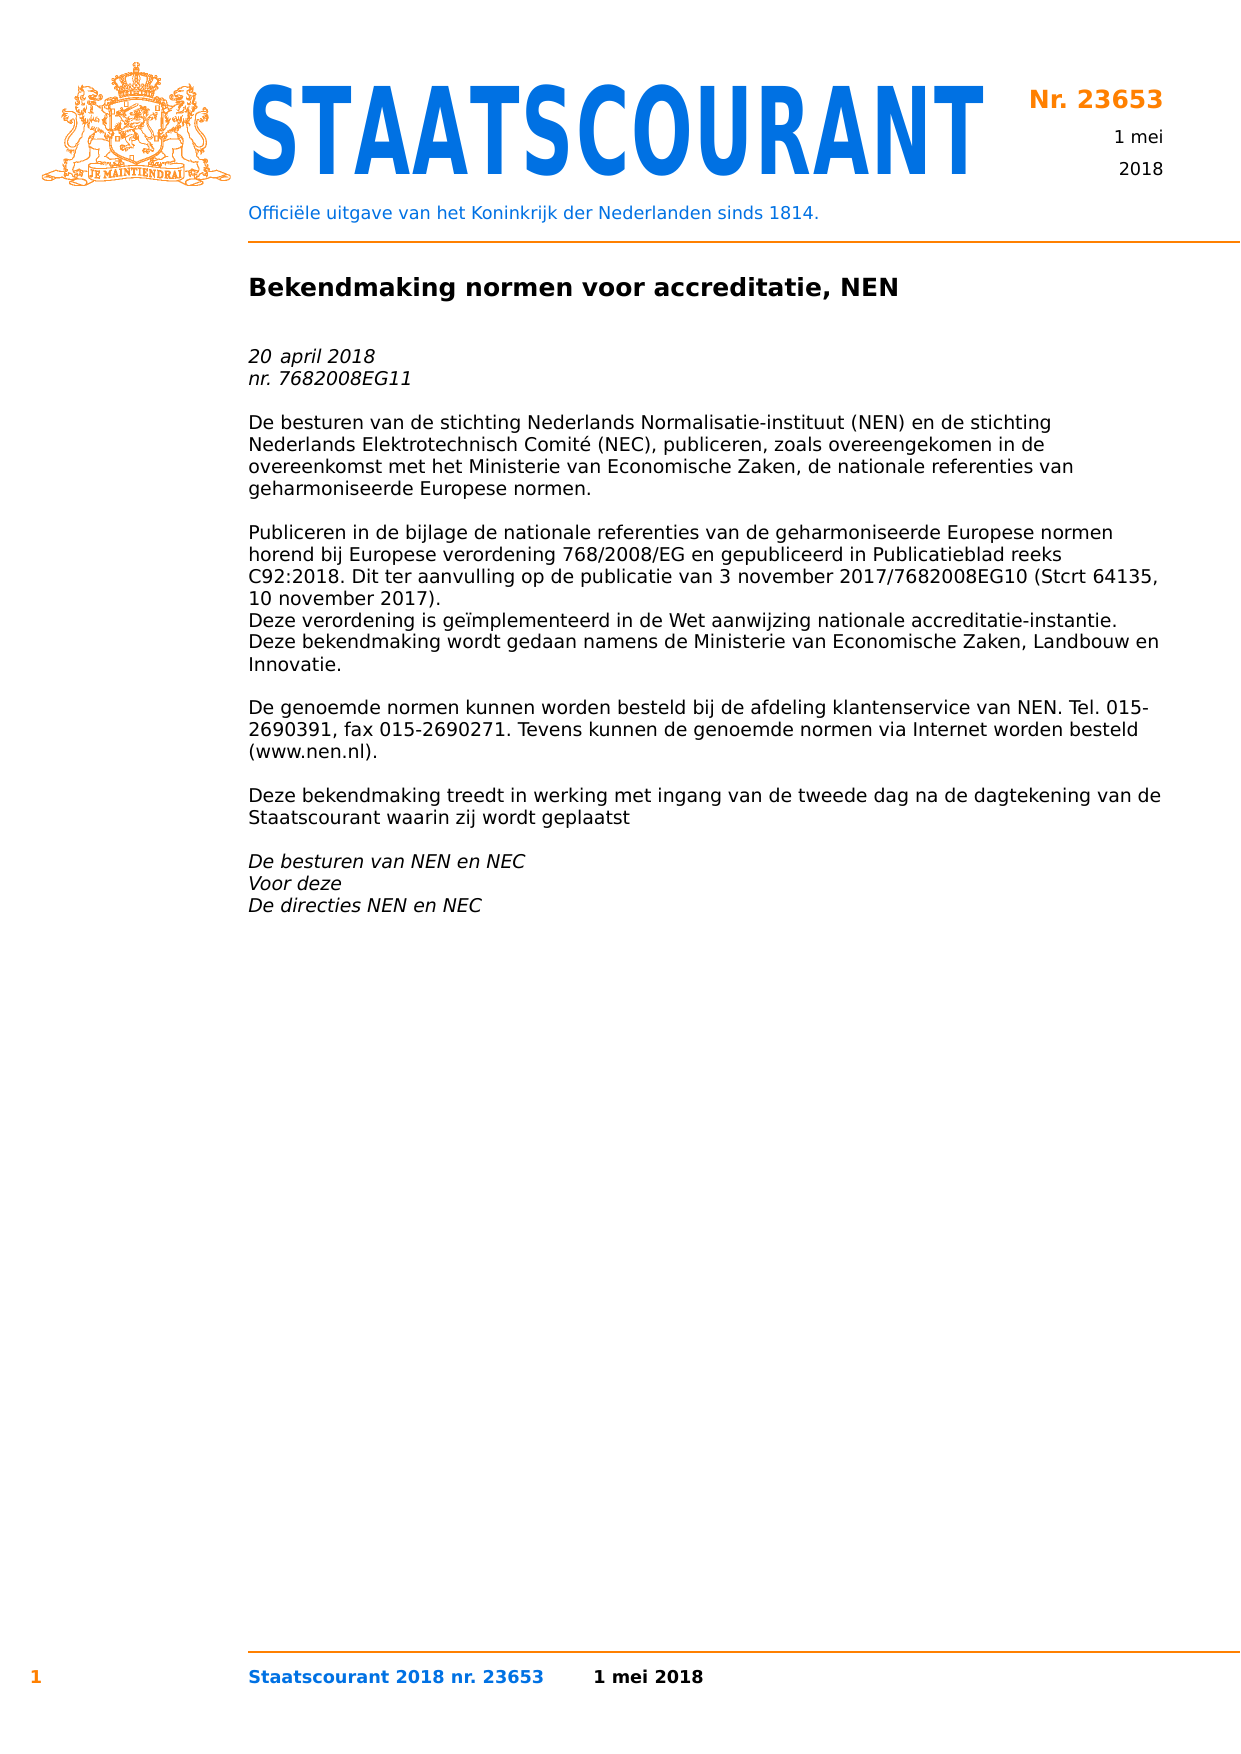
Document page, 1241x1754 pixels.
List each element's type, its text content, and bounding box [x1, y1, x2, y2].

text nr. 7682008EG11 [248, 368, 1163, 390]
text Publiceren in de bijlage de nationale referenties van de geharmoniseerde Europese normen horend bij Europese verordening 768/2008/EG en gepubliceerd in Publicatieblad reeks C92:2018. Dit ter aanvulling op de publicatie van 3 november 2017/7682008EG10 (Stcrt 64135, 10 november 2017). [248, 522, 1163, 609]
table_header Nr. 23653 [998, 62, 1240, 121]
table_cell 1 mei [998, 121, 1240, 153]
table_header STAATSCOURANT [248, 62, 998, 203]
text 20 april 2018 [248, 346, 1163, 368]
text De besturen van NEN en NEC Voor deze De directies NEN en NEC [248, 851, 1163, 917]
table_cell Officiële uitgave van het Koninkrijk der Nederlanden sinds 1814. [248, 203, 1240, 241]
text Deze bekendmaking treedt in werking met ingang van de tweede dag na de dagtekening van de Staatscourant waarin zij wordt geplaatst [248, 785, 1163, 829]
table_header [25, 62, 248, 241]
text De besturen van de stichting Nederlands Normalisatie-instituut (NEN) en de stichting Nederlands Elektrotechnisch Comité (NEC), publiceren, zoals overeengekomen in de overeenkomst met het Ministerie van Economische Zaken, de nationale referenties van geharmoniseerde Europese normen. [248, 412, 1163, 500]
text De genoemde normen kunnen worden besteld bij de afdeling klantenservice van NEN. Tel. 015-2690391, fax 015-2690271. Tevens kunnen de genoemde normen via Internet worden besteld (www.nen.nl). [248, 697, 1163, 763]
table_cell 2018 [998, 153, 1240, 203]
picture [41, 62, 231, 186]
subtitle Bekendmaking normen voor accreditatie, NEN [248, 273, 1163, 302]
text Deze verordening is geïmplementeerd in de Wet aanwijzing nationale accreditatie-instantie. Deze bekendmaking wordt gedaan namens de Ministerie van Economische Zaken, Landbouw en Innovatie. [248, 609, 1163, 675]
